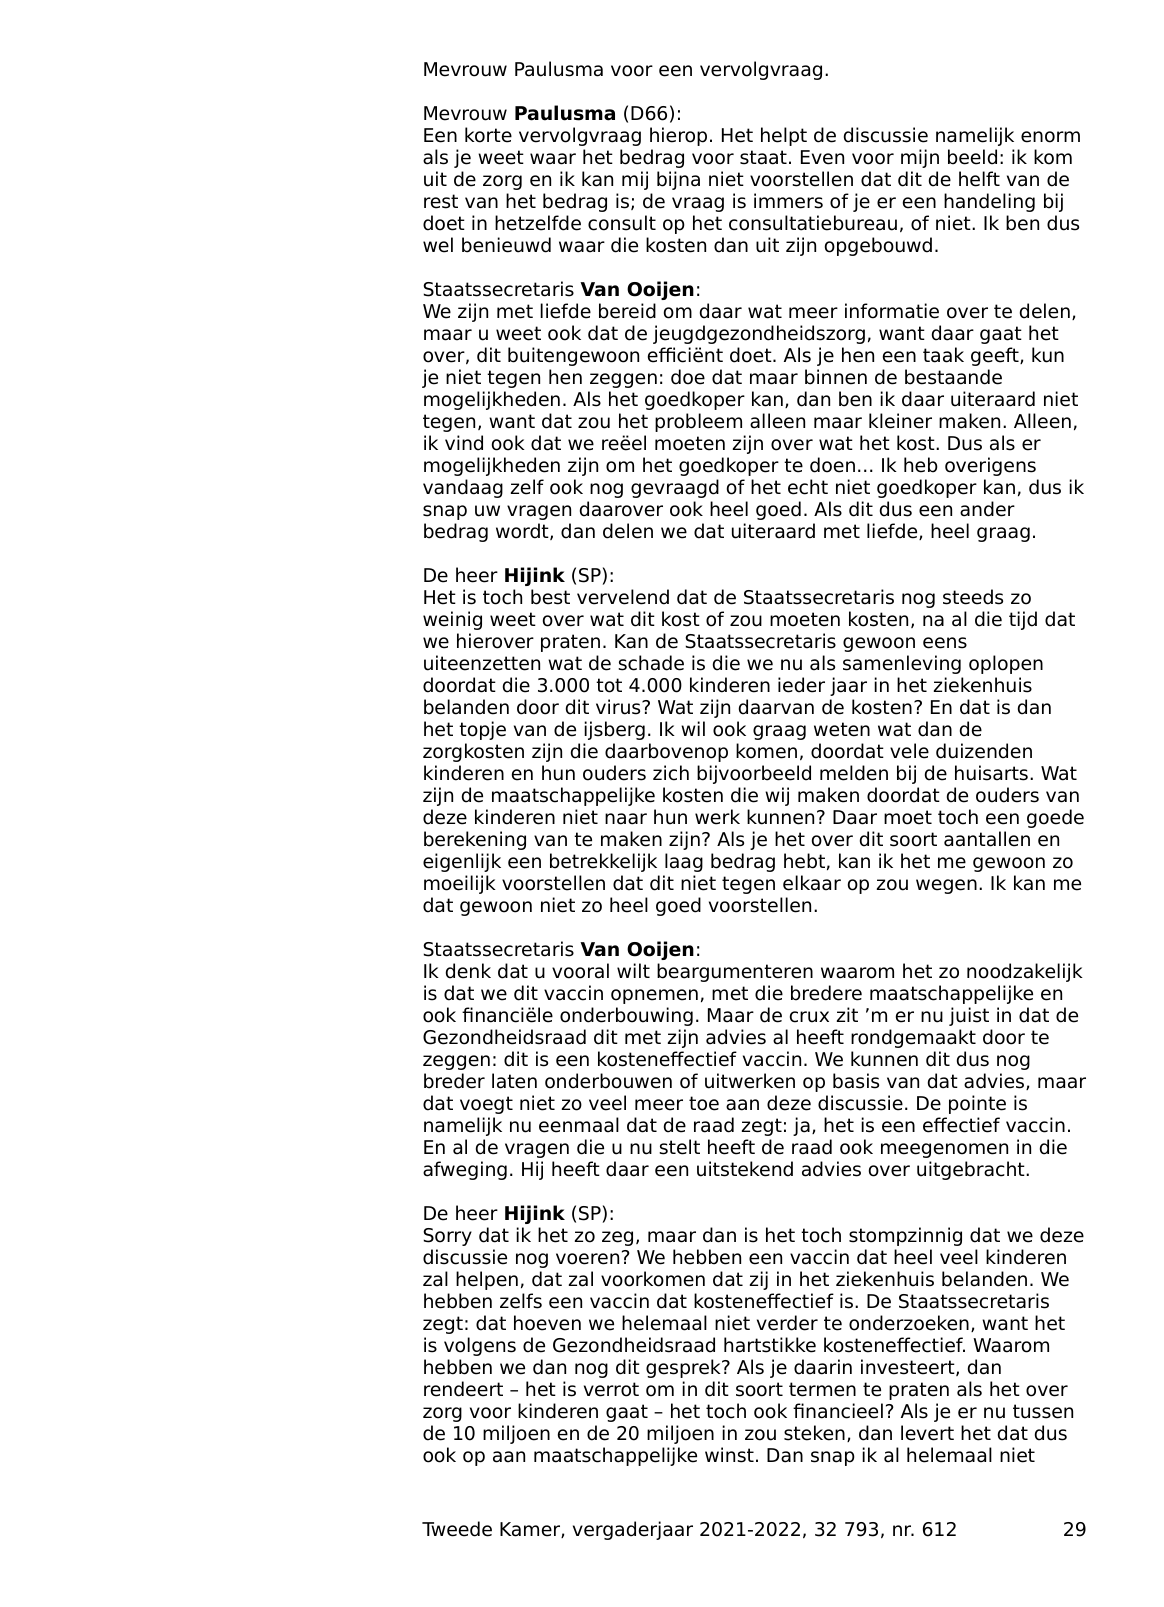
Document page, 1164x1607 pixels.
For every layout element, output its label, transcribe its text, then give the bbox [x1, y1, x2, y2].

text Ik denk dat u vooral wilt beargumenteren waarom het zo noodzakelijk is dat we dit vaccin opnemen, met die bredere maatschappelijke en ook financiële onderbouwing. Maar de crux zit ’m er nu juist in dat de Gezondheidsraad dit met zijn advies al heeft rondgemaakt door te zeggen: dit is een kosteneffectief vaccin. We kunnen dit dus nog breder laten onderbouwen of uitwerken op basis van dat advies, maar dat voegt niet zo veel meer toe aan deze discussie. De pointe is namelijk nu eenmaal dat de raad zegt: ja, het is een effectief vaccin. En al de vragen die u nu stelt heeft de raad ook meegenomen in die afweging. Hij heeft daar een uitstekend advies over uitgebracht. [422, 961, 1087, 1181]
text Het is toch best vervelend dat de Staatssecretaris nog steeds zo weinig weet over wat dit kost of zou moeten kosten, na al die tijd dat we hierover praten. Kan de Staatssecretaris gewoon eens uiteenzetten wat de schade is die we nu als samenleving oplopen doordat die 3.000 tot 4.000 kinderen ieder jaar in het ziekenhuis belanden door dit virus? Wat zijn daarvan de kosten? En dat is dan het topje van de ijsberg. Ik wil ook graag weten wat dan de zorgkosten zijn die daarbovenop komen, doordat vele duizenden kinderen en hun ouders zich bijvoorbeeld melden bij de huisarts. Wat zijn de maatschappelijke kosten die wij maken doordat de ouders van deze kinderen niet naar hun werk kunnen? Daar moet toch een goede berekening van te maken zijn? Als je het over dit soort aantallen en eigenlijk een betrekkelijk laag bedrag hebt, kan ik het me gewoon zo moeilijk voorstellen dat dit niet tegen elkaar op zou wegen. Ik kan me dat gewoon niet zo heel goed voorstellen. [422, 587, 1087, 917]
text Een korte vervolgvraag hierop. Het helpt de discussie namelijk enorm als je weet waar het bedrag voor staat. Even voor mijn beeld: ik kom uit de zorg en ik kan mij bijna niet voorstellen dat dit de helft van de rest van het bedrag is; de vraag is immers of je er een handeling bij doet in hetzelfde consult op het consultatiebureau, of niet. Ik ben dus wel benieuwd waar die kosten dan uit zijn opgebouwd. [422, 125, 1087, 257]
text Mevrouw Paulusma voor een vervolgvraag. [422, 59, 1087, 81]
text Staatssecretaris Van Ooijen: [422, 279, 1087, 301]
text Staatssecretaris Van Ooijen: [422, 939, 1087, 961]
text Sorry dat ik het zo zeg, maar dan is het toch stompzinnig dat we deze discussie nog voeren? We hebben een vaccin dat heel veel kinderen zal helpen, dat zal voorkomen dat zij in het ziekenhuis belanden. We hebben zelfs een vaccin dat kosteneffectief is. De Staatssecretaris zegt: dat hoeven we helemaal niet verder te onderzoeken, want het is volgens de Gezondheidsraad hartstikke kosteneffectief. Waarom hebben we dan nog dit gesprek? Als je daarin investeert, dan rendeert – het is verrot om in dit soort termen te praten als het over zorg voor kinderen gaat – het toch ook financieel? Als je er nu tussen de 10 miljoen en de 20 miljoen in zou steken, dan levert het dat dus ook op aan maatschappelijke winst. Dan snap ik al helemaal niet [422, 1225, 1087, 1467]
text We zijn met liefde bereid om daar wat meer informatie over te delen, maar u weet ook dat de jeugdgezondheidszorg, want daar gaat het over, dit buitengewoon efficiënt doet. Als je hen een taak geeft, kun je niet tegen hen zeggen: doe dat maar binnen de bestaande mogelijkheden. Als het goedkoper kan, dan ben ik daar uiteraard niet tegen, want dat zou het probleem alleen maar kleiner maken. Alleen, ik vind ook dat we reëel moeten zijn over wat het kost. Dus als er mogelijkheden zijn om het goedkoper te doen... Ik heb overigens vandaag zelf ook nog gevraagd of het echt niet goedkoper kan, dus ik snap uw vragen daarover ook heel goed. Als dit dus een ander bedrag wordt, dan delen we dat uiteraard met liefde, heel graag. [422, 301, 1087, 543]
text Mevrouw Paulusma (D66): [422, 103, 1087, 125]
text De heer Hijink (SP): [422, 1203, 1087, 1225]
text De heer Hijink (SP): [422, 565, 1087, 587]
